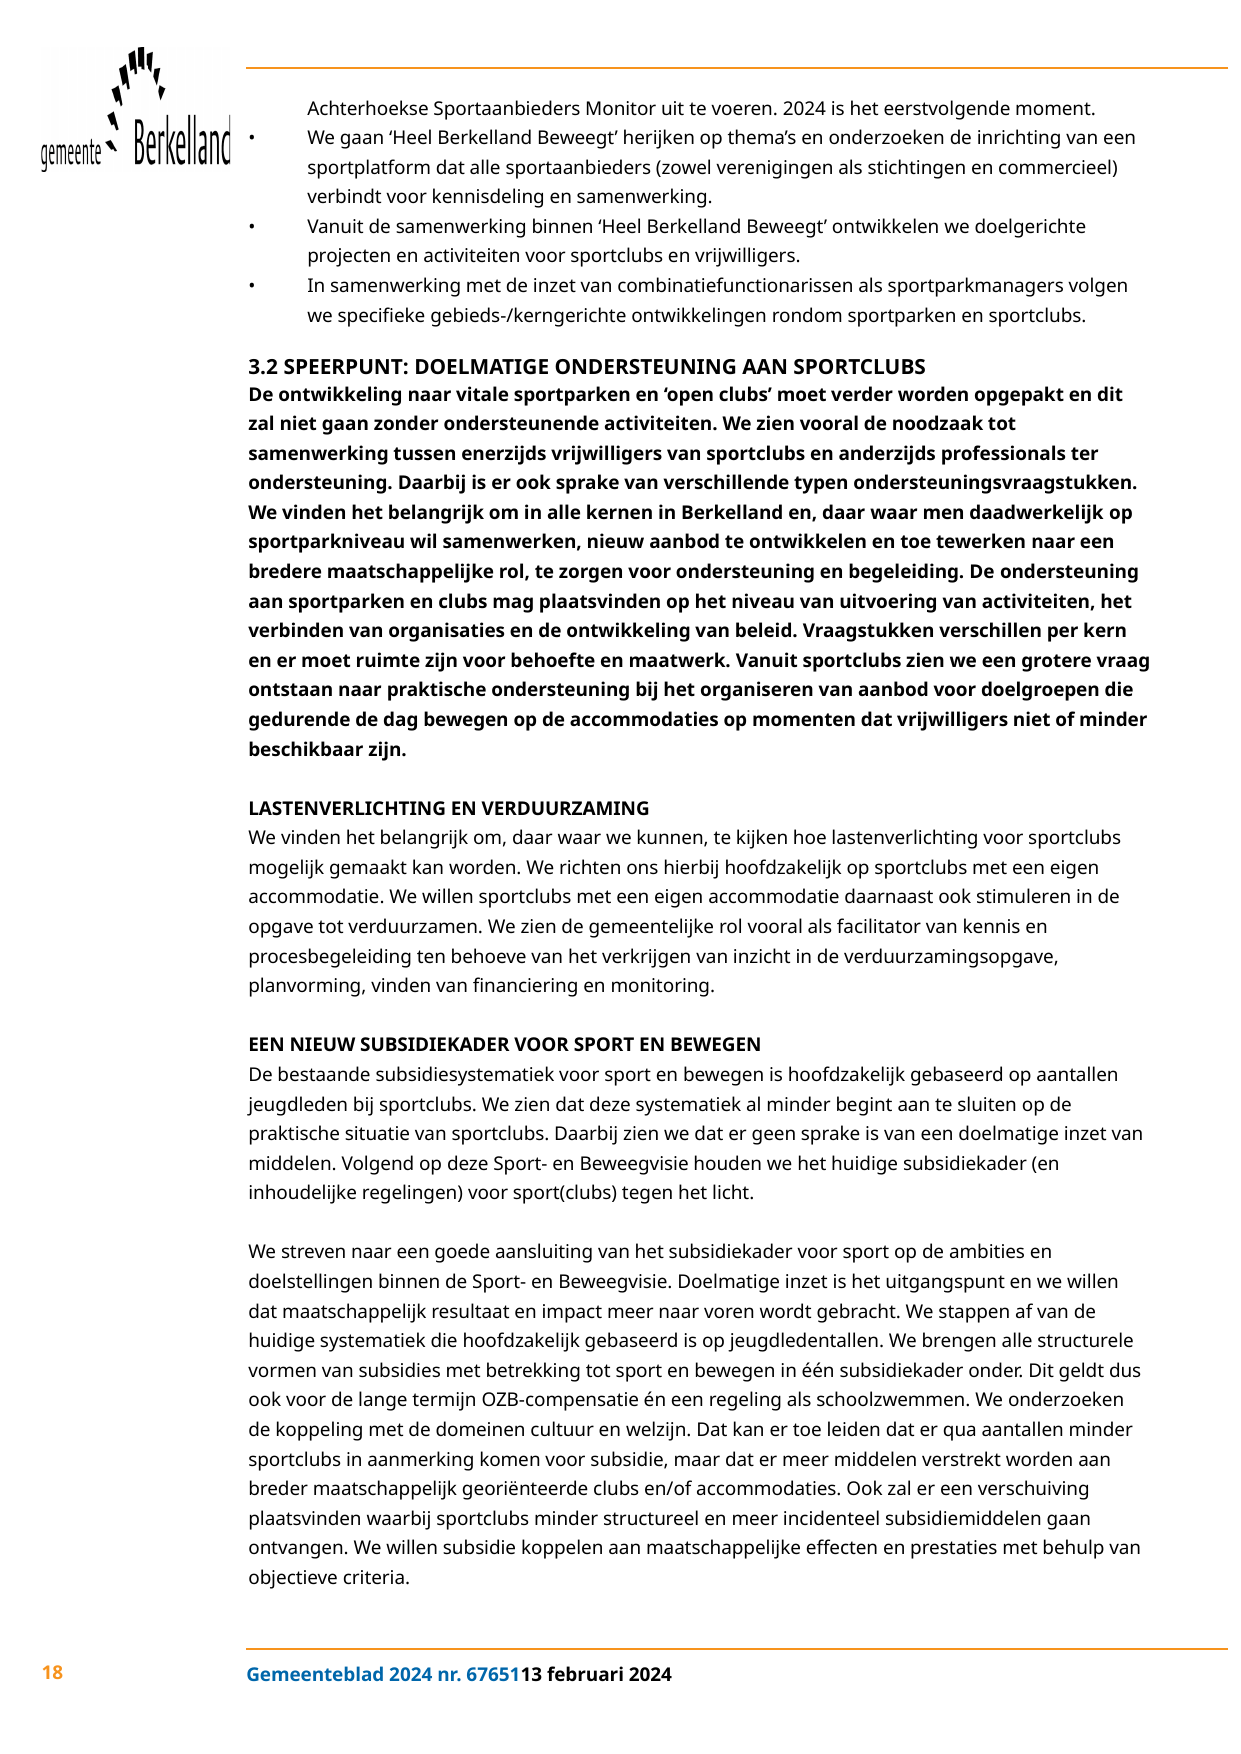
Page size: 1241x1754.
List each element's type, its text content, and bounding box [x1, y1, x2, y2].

text De ontwikkeling naar vitale sportparken en ‘open clubs’ moet verder worden opgepakt en dit zal niet gaan zonder ondersteunende activiteiten. We zien vooral de noodzaak tot samenwerking tussen enerzijds vrijwilligers van sportclubs en anderzijds professionals ter ondersteuning. Daarbij is er ook sprake van verschillende typen ondersteuningsvraagstukken. [248, 381, 1152, 495]
text We streven naar een goede aansluiting van het subsidiekader voor sport op de ambities en doelstellingen binnen de Sport- en Beweegvisie. Doelmatige inzet is het uitgangspunt en we willen dat maatschappelijk resultaat en impact meer naar voren wordt gebracht. We stappen af van de huidige systematiek die hoofdzakelijk gebaseerd is op jeugdledentallen. We brengen alle structurele vormen van subsidies met betrekking tot sport en bewegen in één subsidiekader onder. Dit geldt dus ook voor de lange termijn OZB-compensatie én een regeling als schoolzwemmen. We onderzoeken de koppeling met de domeinen cultuur en welzijn. Dat kan er toe leiden dat er qua aantallen minder sportclubs in aanmerking komen voor subsidie, maar dat er meer middelen verstrekt worden aan breder maatschappelijk georiënteerde clubs en/of accommodaties. Ook zal er een verschuiving plaatsvinden waarbij sportclubs minder structureel en meer incidenteel subsidiemiddelen gaan ontvangen. We willen subsidie koppelen aan maatschappelijke effecten en prestaties met behulp van objectieve criteria. [248, 1239, 1152, 1590]
text De bestaande subsidiesystematiek voor sport en bewegen is hoofdzakelijk gebaseerd op aantallen jeugdleden bij sportclubs. We zien dat deze systematiek al minder begint aan te sluiten op de praktische situatie van sportclubs. Daarbij zien we dat er geen sprake is van een doelmatige inzet van middelen. Volgend op deze Sport- en Beweegvisie houden we het huidige subsidiekader (en inhoudelijke regelingen) voor sport(clubs) tegen het licht. [248, 1061, 1152, 1205]
text EEN NIEUW SUBSIDIEKADER VOOR SPORT EN BEWEGEN [248, 1032, 1152, 1057]
list In samenwerking met de inzet van combinatiefunctionarissen als sportparkmanagers volgen we specifieke gebieds-/kerngerichte ontwikkelingen rondom sportparken en sportclubs. [248, 272, 1152, 328]
list We gaan ‘Heel Berkelland Beweegt’ herijken op thema’s en onderzoeken de inrichting van een sportplatform dat alle sportaanbieders (zowel verenigingen als stichtingen en commercieel) verbindt voor kennisdeling en samenwerking. [248, 124, 1152, 209]
text LASTENVERLICHTING EN VERDUURZAMING [248, 795, 1152, 821]
list Vanuit de samenwerking binnen ‘Heel Berkelland Beweegt’ ontwikkelen we doelgerichte projecten en activiteiten voor sportclubs en vrijwilligers. [248, 213, 1152, 268]
list Achterhoekse Sportaanbieders Monitor uit te voeren. 2024 is het eerstvolgende moment. [248, 95, 1152, 121]
text We vinden het belangrijk om in alle kernen in Berkelland en, daar waar men daadwerkelijk op sportparkniveau wil samenwerken, nieuw aanbod te ontwikkelen en toe tewerken naar een bredere maatschappelijke rol, te zorgen voor ondersteuning en begeleiding. De ondersteuning aan sportparken en clubs mag plaatsvinden op het niveau van uitvoering van activiteiten, het verbinden van organisaties en de ontwikkeling van beleid. Vraagstukken verschillen per kern en er moet ruimte zijn voor behoefte en maatwerk. Vanuit sportclubs zien we een grotere vraag ontstaan naar praktische ondersteuning bij het organiseren van aanbod voor doelgroepen die gedurende de dag bewegen op de accommodaties op momenten dat vrijwilligers niet of minder beschikbaar zijn. [248, 499, 1152, 761]
text We vinden het belangrijk om, daar waar we kunnen, te kijken hoe lastenverlichting voor sportclubs mogelijk gemaakt kan worden. We richten ons hierbij hoofdzakelijk op sportclubs met een eigen accommodatie. We willen sportclubs met een eigen accommodatie daarnaast ook stimuleren in de opgave tot verduurzamen. We zien de gemeentelijke rol vooral als facilitator van kennis en procesbegeleiding ten behoeve van het verkrijgen van inzicht in de verduurzamingsopgave, planvorming, vinden van financiering en monitoring. [248, 824, 1152, 998]
text 3.2 SPEERPUNT: DOELMATIGE ONDERSTEUNING AAN SPORTCLUBS [248, 352, 1152, 381]
picture [41, 47, 231, 172]
